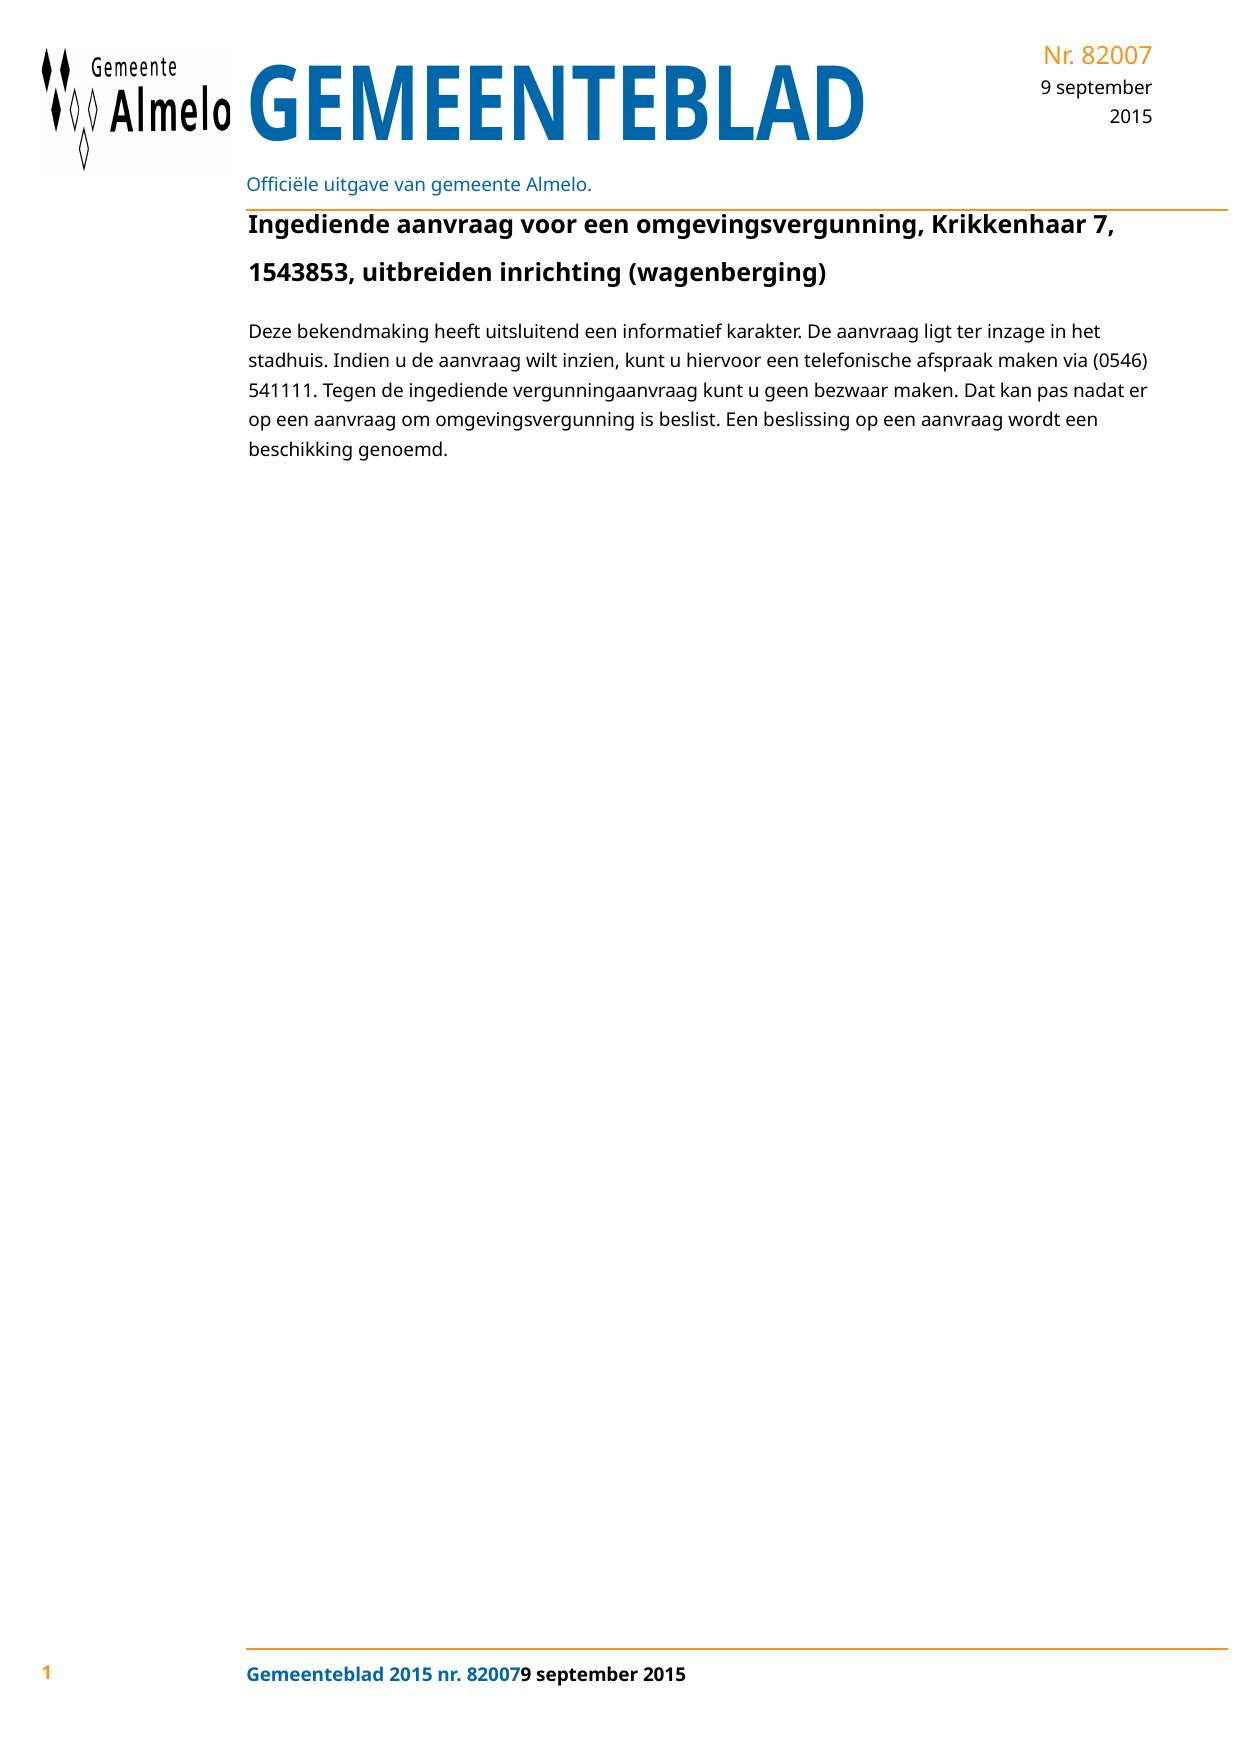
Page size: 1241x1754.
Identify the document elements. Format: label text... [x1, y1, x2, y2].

text Deze bekendmaking heeft uitsluitend een informatief karakter. De aanvraag ligt ter inzage in het stadhuis. Indien u de aanvraag wilt inzien, kunt u hiervoor een telefonische afspraak maken via (0546) 541111. Tegen de ingediende vergunningaanvraag kunt u geen bezwaar maken. Dat kan pas nadat er op een aanvraag om omgevingsvergunning is beslist. Een beslissing op een aanvraag wordt een beschikking genoemd. [248, 318, 1152, 462]
text Ingediende aanvraag voor een omgevingsvergunning, Krikkenhaar 7, 1543853, uitbreiden inrichting (wagenberging) [248, 211, 1152, 288]
picture [41, 47, 231, 172]
